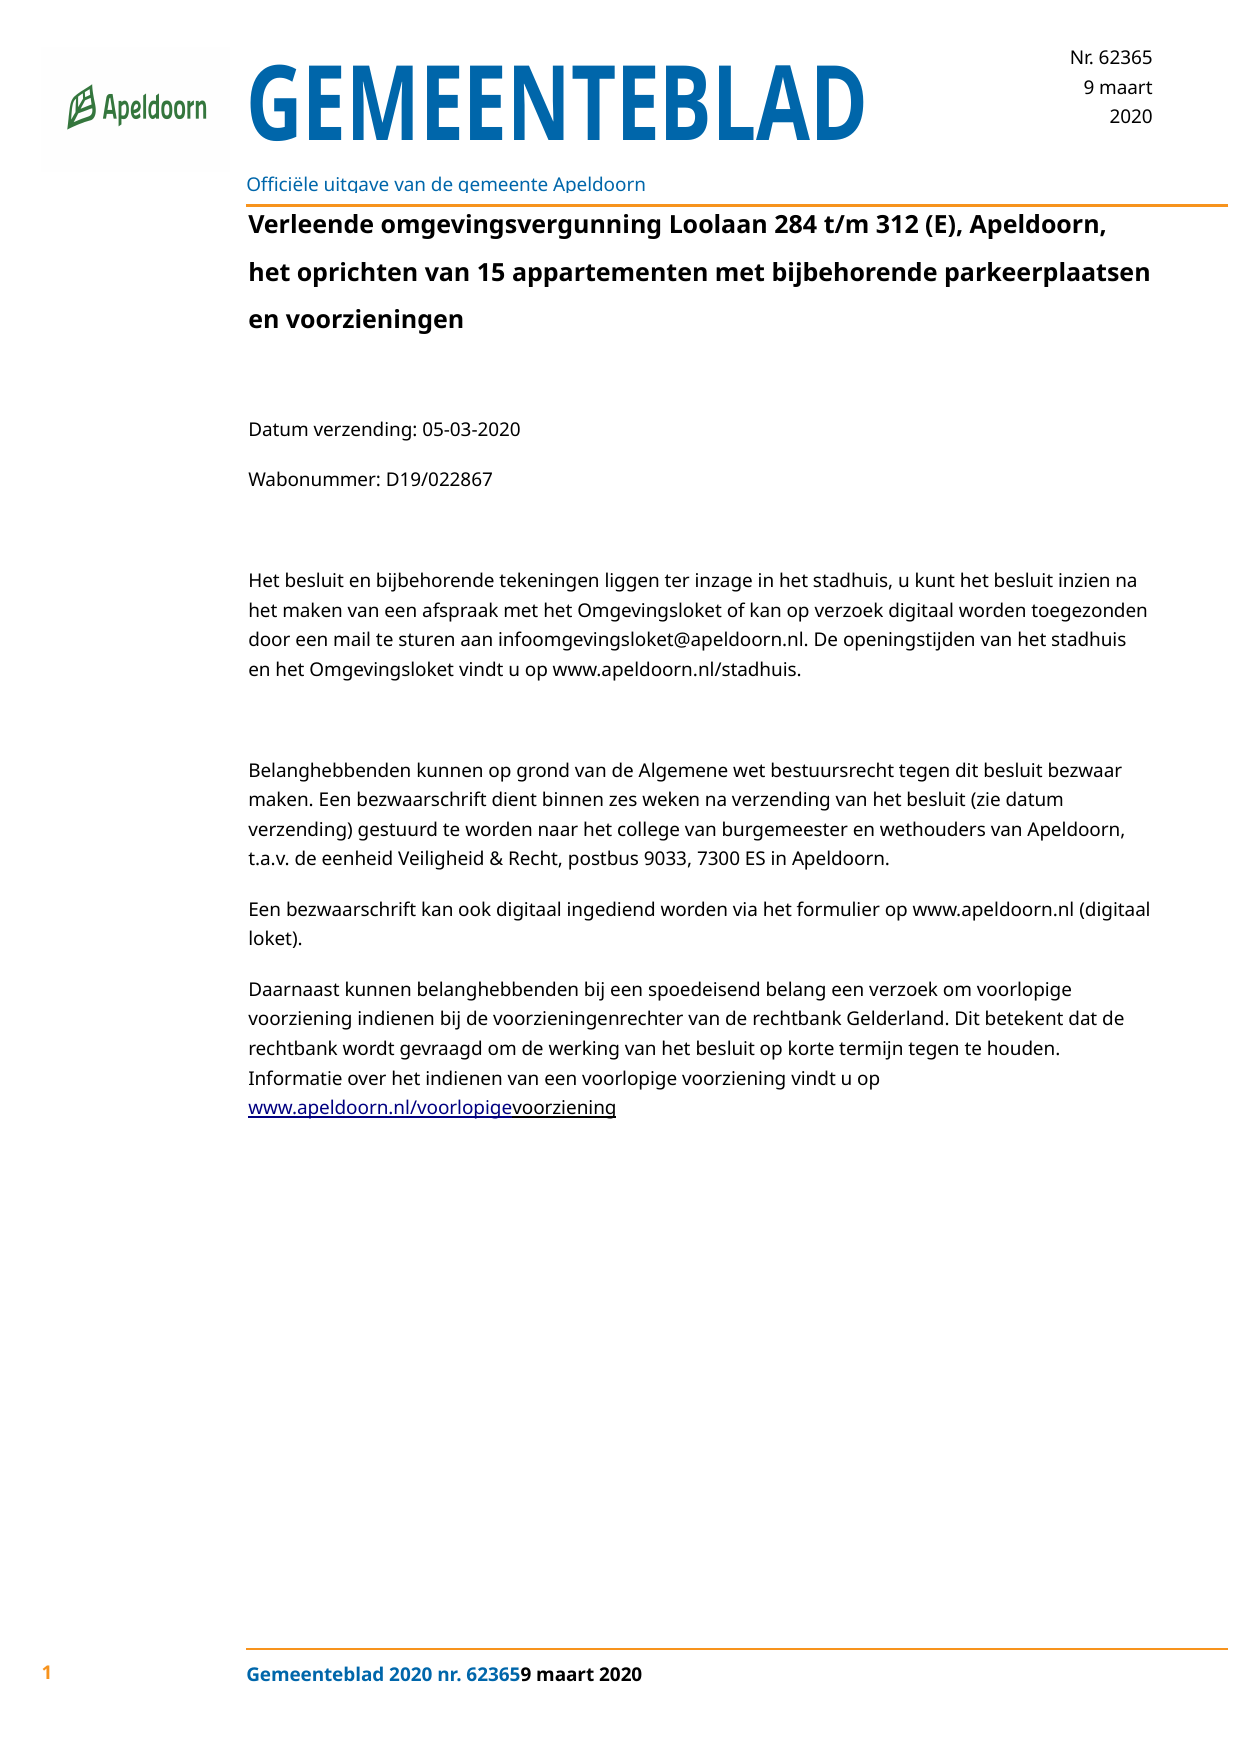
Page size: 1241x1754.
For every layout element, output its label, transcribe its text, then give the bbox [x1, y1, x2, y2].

text Een bezwaarschrift kan ook digitaal ingediend worden via het formulier op www.apeldoorn.nl (digitaal loket). [248, 896, 1152, 951]
picture [41, 47, 231, 172]
text Daarnaast kunnen belanghebbenden bij een spoedeisend belang een verzoek om voorlopige voorziening indienen bij de voorzieningenrechter van de rechtbank Gelderland. Dit betekent dat de rechtbank wordt gevraagd om de werking van het besluit op korte termijn tegen te houden. Informatie over het indienen van een voorlopige voorziening vindt u op www.apeldoorn.nl/voorlopigevoorziening [248, 976, 1152, 1120]
text Het besluit en bijbehorende tekeningen liggen ter inzage in het stadhuis, u kunt het besluit inzien na het maken van een afspraak met het Omgevingsloket of kan op verzoek digitaal worden toegezonden door een mail te sturen aan infoomgevingsloket@apeldoorn.nl. De openingstijden van het stadhuis en het Omgevingsloket vindt u op www.apeldoorn.nl/stadhuis. [248, 567, 1152, 682]
text Verleende omgevingsvergunning Loolaan 284 t/m 312 (E), Apeldoorn, het oprichten van 15 appartementen met bijbehorende parkeerplaatsen en voorzieningen [248, 207, 1152, 336]
text Belanghebbenden kunnen op grond van de Algemene wet bestuursrecht tegen dit besluit bezwaar maken. Een bezwaarschrift dient binnen zes weken na verzending van het besluit (zie datum verzending) gestuurd te worden naar het college van burgemeester en wethouders van Apeldoorn, t.a.v. de eenheid Veiligheid & Recht, postbus 9033, 7300 ES in Apeldoorn. [248, 757, 1152, 871]
text Wabonummer: D19/022867 [248, 466, 1152, 492]
text Datum verzending: 05-03-2020 [248, 416, 1152, 442]
